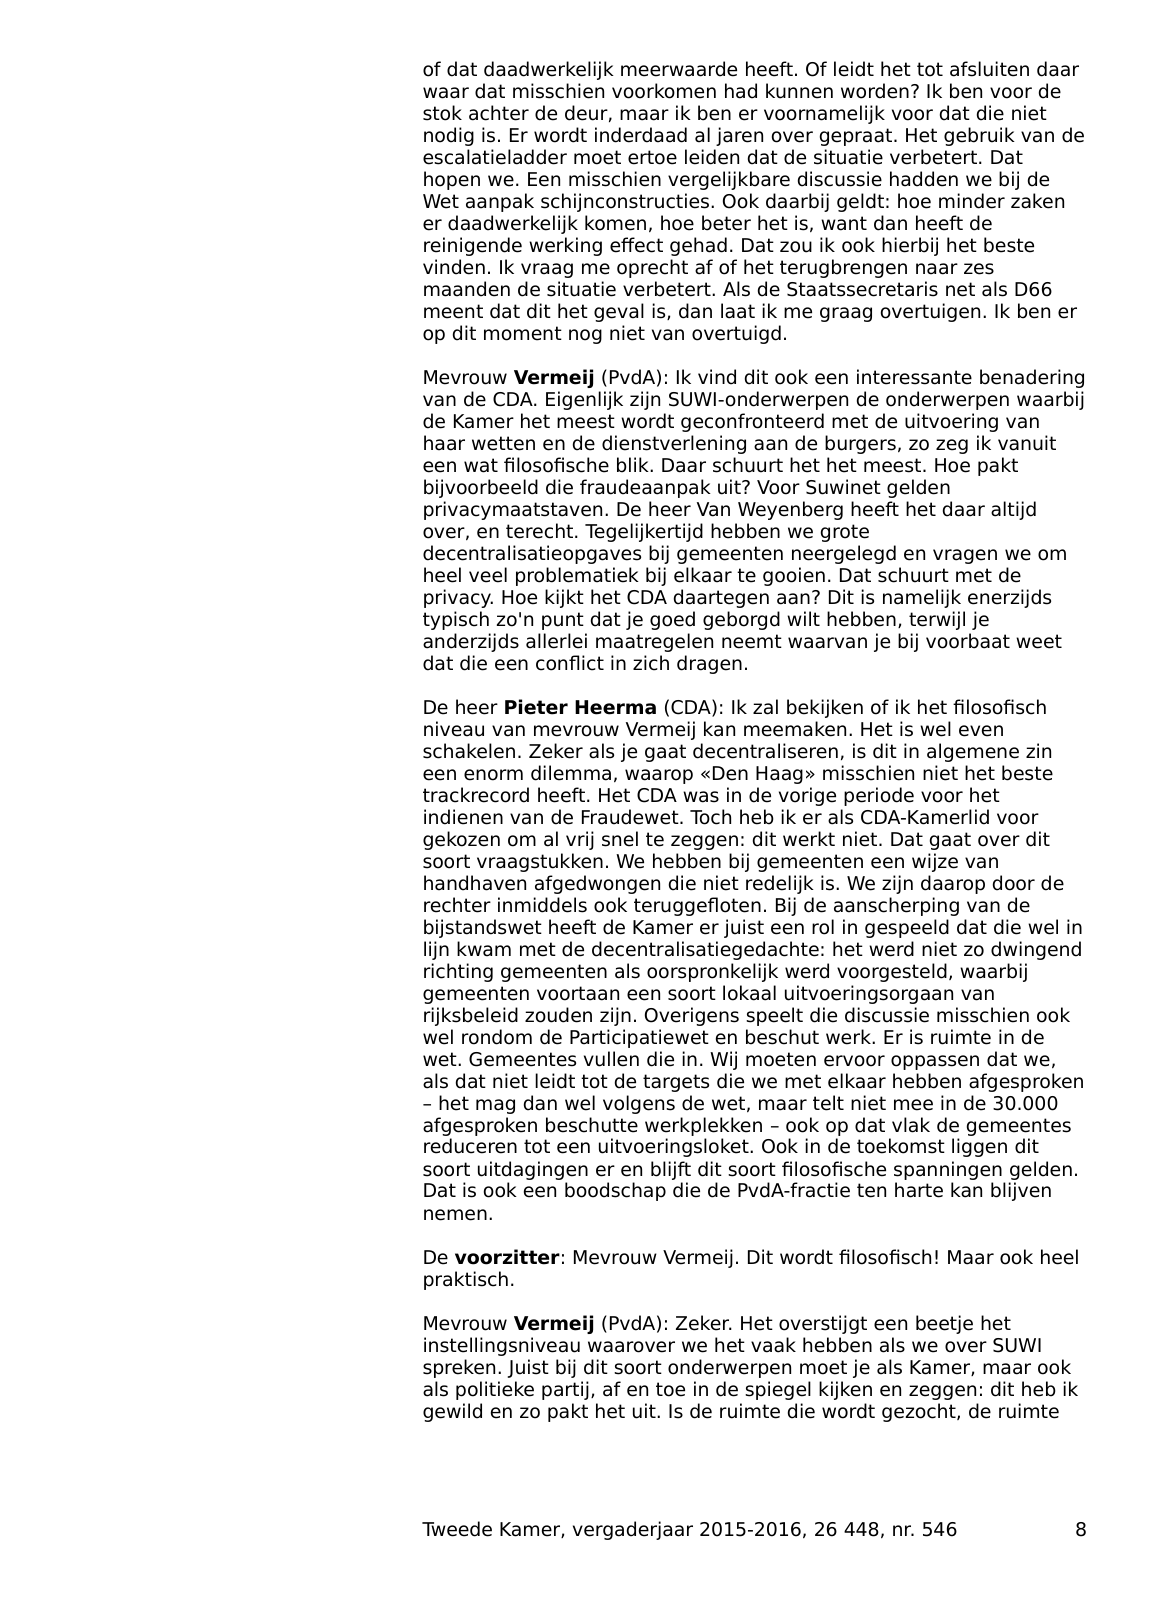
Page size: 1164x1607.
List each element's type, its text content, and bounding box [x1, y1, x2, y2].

text of dat daadwerkelijk meerwaarde heeft. Of leidt het tot afsluiten daar waar dat misschien voorkomen had kunnen worden? Ik ben voor de stok achter de deur, maar ik ben er voornamelijk voor dat die niet nodig is. Er wordt inderdaad al jaren over gepraat. Het gebruik van de escalatieladder moet ertoe leiden dat de situatie verbetert. Dat hopen we. Een misschien vergelijkbare discussie hadden we bij de Wet aanpak schijnconstructies. Ook daarbij geldt: hoe minder zaken er daadwerkelijk komen, hoe beter het is, want dan heeft de reinigende werking effect gehad. Dat zou ik ook hierbij het beste vinden. Ik vraag me oprecht af of het terugbrengen naar zes maanden de situatie verbetert. Als de Staatssecretaris net als D66 meent dat dit het geval is, dan laat ik me graag overtuigen. Ik ben er op dit moment nog niet van overtuigd. [422, 59, 1087, 345]
text Mevrouw Vermeij (PvdA): Ik vind dit ook een interessante benadering van de CDA. Eigenlijk zijn SUWI-onderwerpen de onderwerpen waarbij de Kamer het meest wordt geconfronteerd met de uitvoering van haar wetten en de dienstverlening aan de burgers, zo zeg ik vanuit een wat filosofische blik. Daar schuurt het het meest. Hoe pakt bijvoorbeeld die fraudeaanpak uit? Voor Suwinet gelden privacymaatstaven. De heer Van Weyenberg heeft het daar altijd over, en terecht. Tegelijkertijd hebben we grote decentralisatieopgaves bij gemeenten neergelegd en vragen we om heel veel problematiek bij elkaar te gooien. Dat schuurt met de privacy. Hoe kijkt het CDA daartegen aan? Dit is namelijk enerzijds typisch zo'n punt dat je goed geborgd wilt hebben, terwijl je anderzijds allerlei maatregelen neemt waarvan je bij voorbaat weet dat die een conflict in zich dragen. [422, 367, 1087, 675]
text De voorzitter: Mevrouw Vermeij. Dit wordt filosofisch! Maar ook heel praktisch. [422, 1247, 1087, 1291]
text Mevrouw Vermeij (PvdA): Zeker. Het overstijgt een beetje het instellingsniveau waarover we het vaak hebben als we over SUWI spreken. Juist bij dit soort onderwerpen moet je als Kamer, maar ook als politieke partij, af en toe in de spiegel kijken en zeggen: dit heb ik gewild en zo pakt het uit. Is de ruimte die wordt gezocht, de ruimte [422, 1313, 1087, 1423]
text De heer Pieter Heerma (CDA): Ik zal bekijken of ik het filosofisch niveau van mevrouw Vermeij kan meemaken. Het is wel even schakelen. Zeker als je gaat decentraliseren, is dit in algemene zin een enorm dilemma, waarop «Den Haag» misschien niet het beste trackrecord heeft. Het CDA was in de vorige periode voor het indienen van de Fraudewet. Toch heb ik er als CDA-Kamerlid voor gekozen om al vrij snel te zeggen: dit werkt niet. Dat gaat over dit soort vraagstukken. We hebben bij gemeenten een wijze van handhaven afgedwongen die niet redelijk is. We zijn daarop door de rechter inmiddels ook teruggefloten. Bij de aanscherping van de bijstandswet heeft de Kamer er juist een rol in gespeeld dat die wel in lijn kwam met de decentralisatiegedachte: het werd niet zo dwingend richting gemeenten als oorspronkelijk werd voorgesteld, waarbij gemeenten voortaan een soort lokaal uitvoeringsorgaan van rijksbeleid zouden zijn. Overigens speelt die discussie misschien ook wel rondom de Participatiewet en beschut werk. Er is ruimte in de wet. Gemeentes vullen die in. Wij moeten ervoor oppassen dat we, als dat niet leidt tot de targets die we met elkaar hebben afgesproken – het mag dan wel volgens de wet, maar telt niet mee in de 30.000 afgesproken beschutte werkplekken – ook op dat vlak de gemeentes reduceren tot een uitvoeringsloket. Ook in de toekomst liggen dit soort uitdagingen er en blijft dit soort filosofische spanningen gelden. Dat is ook een boodschap die de PvdA-fractie ten harte kan blijven nemen. [422, 697, 1087, 1224]
